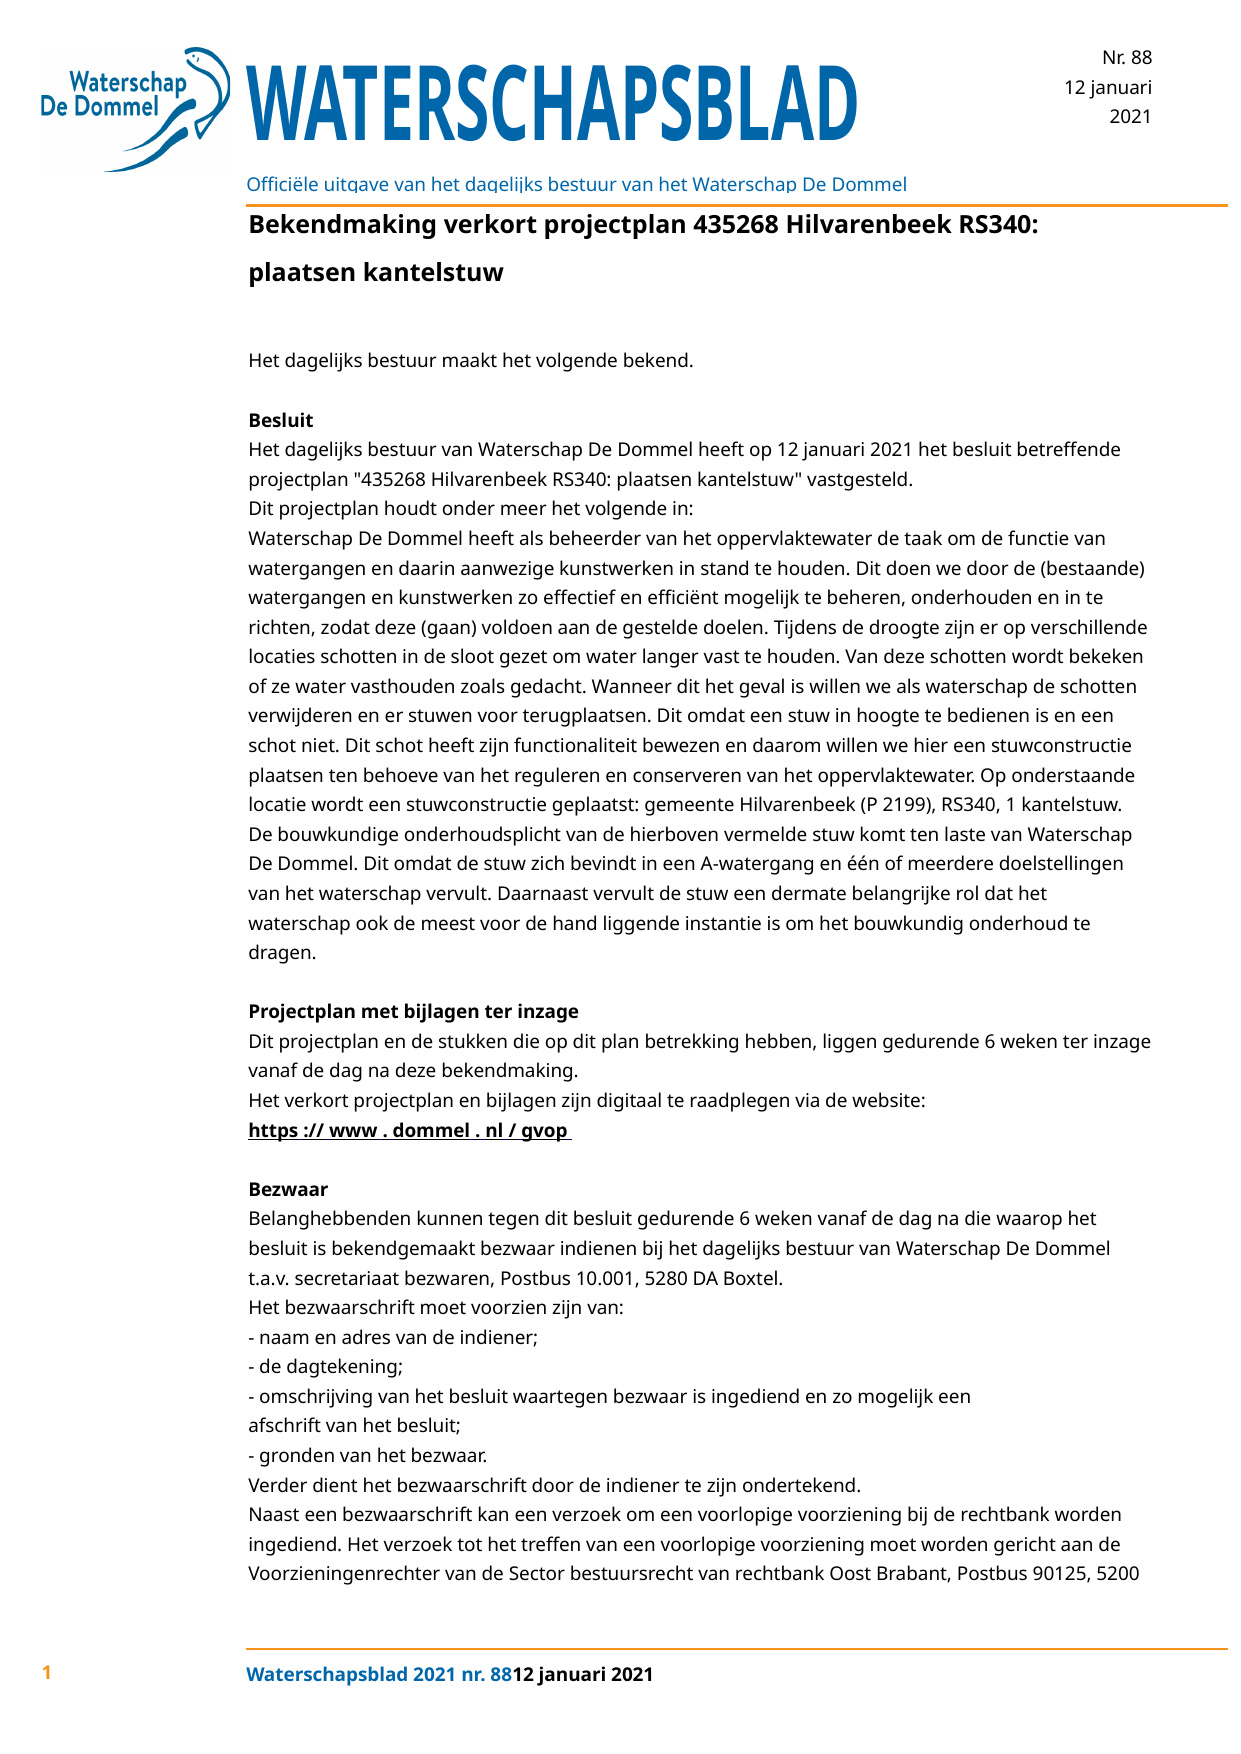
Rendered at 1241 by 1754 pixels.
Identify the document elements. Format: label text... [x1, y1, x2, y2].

table_header Het dagelijks bestuur maakt het volgende bekend. Besluit Het dagelijks bestuur van Waterschap De Dommel heeft op 12 januari 2021 het besluit betreffende projectplan "435268 Hilvarenbeek RS340: plaatsen kantelstuw" vastgesteld. Dit projectplan houdt onder meer het volgende in: Waterschap De Dommel heeft als beheerder van het oppervlaktewater de taak om de functie van watergangen en daarin aanwezige kunstwerken in stand te houden. Dit doen we door de (bestaande) watergangen en kunstwerken zo effectief en efficiënt mogelijk te beheren, onderhouden en in te richten, zodat deze (gaan) voldoen aan de gestelde doelen. Tijdens de droogte zijn er op verschillende locaties schotten in de sloot gezet om water langer vast te houden. Van deze schotten wordt bekeken of ze water vasthouden zoals gedacht. Wanneer dit het geval is willen we als waterschap de schotten verwijderen en er stuwen voor terugplaatsen. Dit omdat een stuw in hoogte te bedienen is en een schot niet. Dit schot heeft zijn functionaliteit bewezen en daarom willen we hier een stuwconstructie plaatsen ten behoeve van het reguleren en conserveren van het oppervlaktewater. Op onderstaande locatie wordt een stuwconstructie geplaatst: gemeente Hilvarenbeek (P 2199), RS340, 1 kantelstuw. De bouwkundige onderhoudsplicht van de hierboven vermelde stuw komt ten laste van Waterschap De Dommel. Dit omdat de stuw zich bevindt in een A‑watergang en één of meerdere doelstellingen van het waterschap vervult. Daarnaast vervult de stuw een dermate belangrijke rol dat het waterschap ook de meest voor de hand liggende instantie is om het bouwkundig onderhoud te dragen. Projectplan met bijlagen ter inzage Dit projectplan en de stukken die op dit plan betrekking hebben, liggen gedurende 6 weken ter inzage vanaf de dag na deze bekendmaking. Het verkort projectplan en bijlagen zijn digitaal te raadplegen via de website: https :// www . dommel . nl / gvop Bezwaar Belanghebbenden kunnen tegen dit besluit gedurende 6 weken vanaf de dag na die waarop het besluit is bekendgemaakt bezwaar indienen bij het dagelijks bestuur van Waterschap De Dommel t.a.v. secretariaat bezwaren, Postbus 10.001, 5280 DA Boxtel. Het bezwaarschrift moet voorzien zijn van: ‑ naam en adres van de indiener; ‑ de dagtekening; ‑ omschrijving van het besluit waartegen bezwaar is ingediend en zo mogelijk een afschrift van het besluit; ‑ gronden van het bezwaar. Verder dient het bezwaarschrift door de indiener te zijn ondertekend. Naast een bezwaarschrift kan een verzoek om een voorlopige voorziening bij de rechtbank worden ingediend. Het verzoek tot het treffen van een voorlopige voorziening moet worden gericht aan de Voorzieningenrechter van de Sector bestuursrecht van rechtbank Oost Brabant, Postbus 90125, 5200 [248, 348, 1152, 1586]
picture [204, 47, 231, 76]
picture [198, 118, 210, 131]
picture [41, 47, 231, 172]
picture [45, 99, 51, 111]
text Bekendmaking verkort projectplan 435268 Hilvarenbeek RS340: plaatsen kantelstuw [248, 207, 1152, 288]
